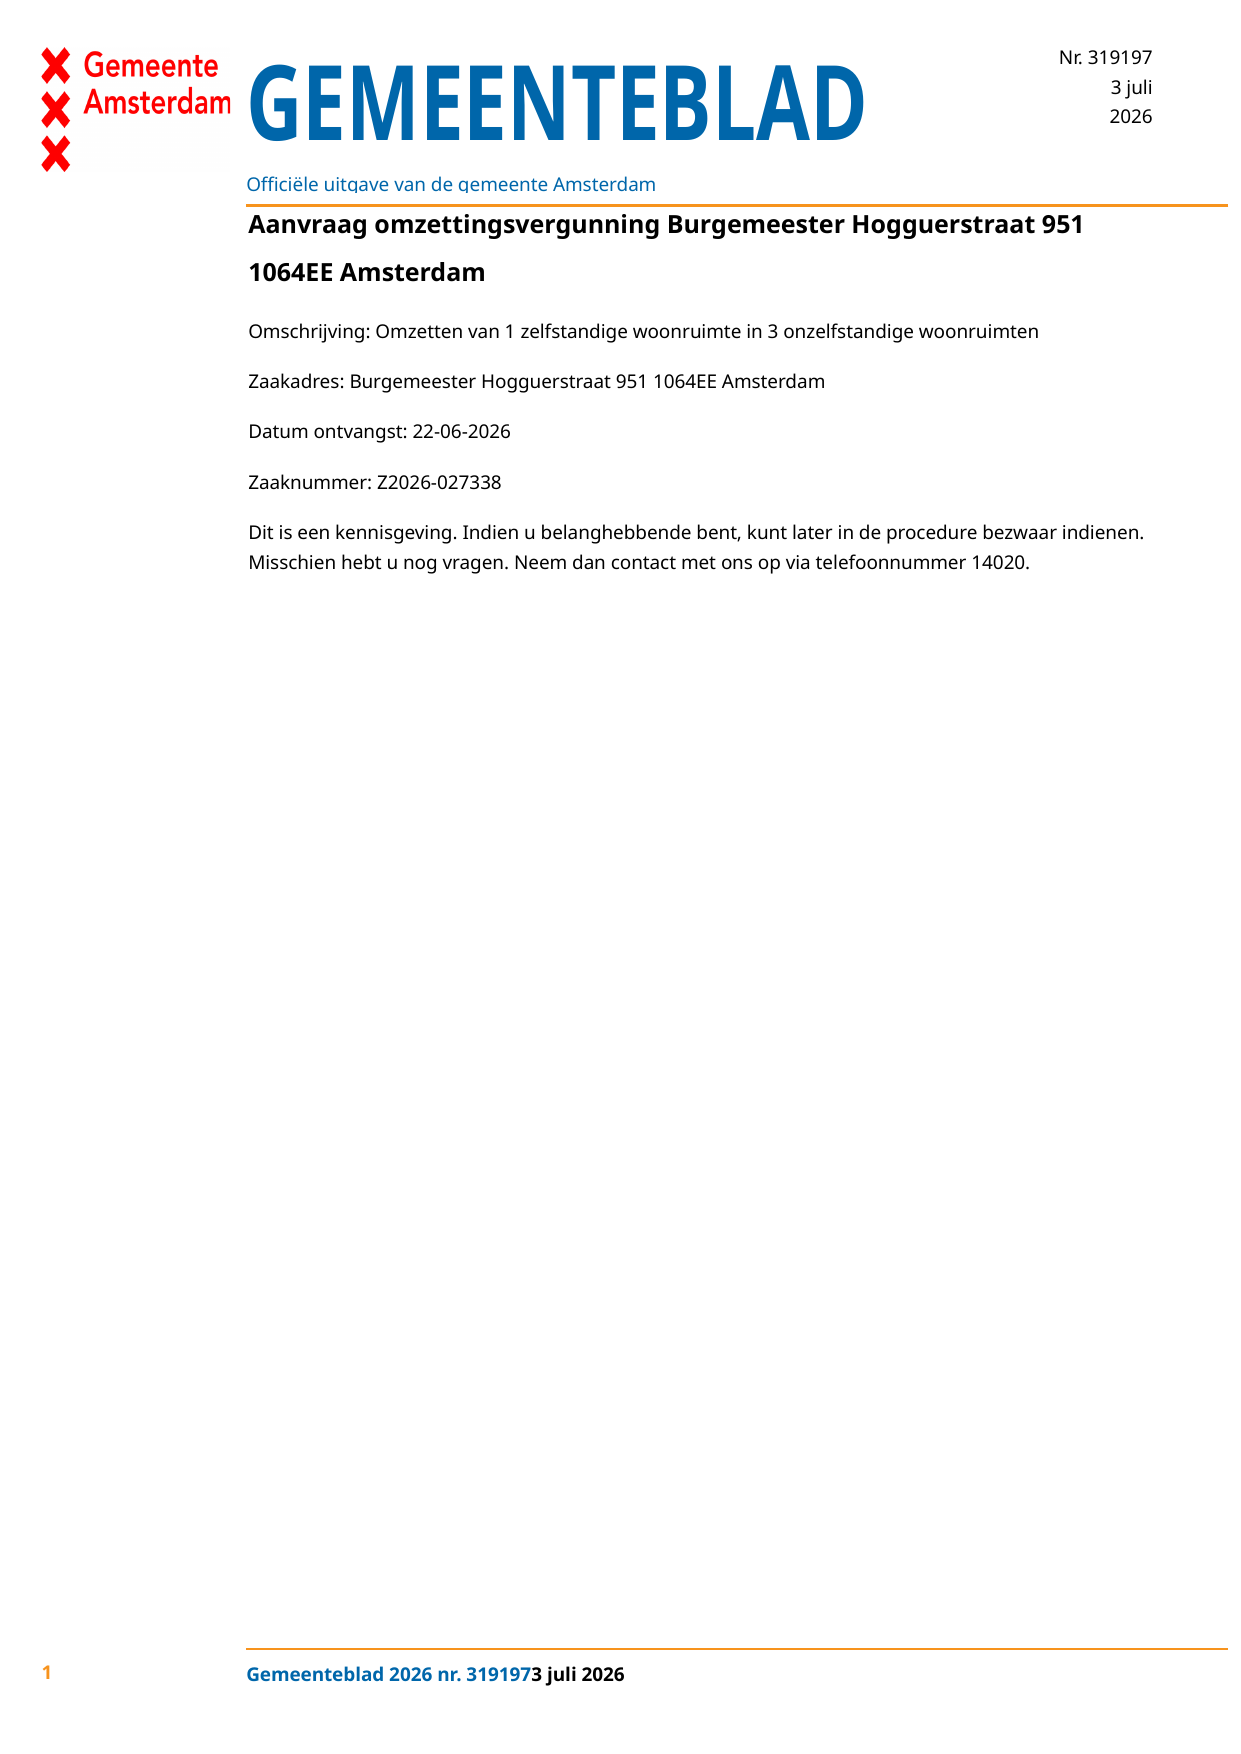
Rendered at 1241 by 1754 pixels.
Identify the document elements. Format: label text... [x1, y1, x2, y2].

text Zaaknummer: Z2026-027338 [248, 469, 1152, 495]
picture [41, 47, 231, 172]
text Datum ontvangst: 22-06-2026 [248, 419, 1152, 444]
text Omschrijving: Omzetten van 1 zelfstandige woonruimte in 3 onzelfstandige woonruimten [248, 318, 1152, 344]
text Zaakadres: Burgemeester Hogguerstraat 951 1064EE Amsterdam [248, 368, 1152, 394]
text Aanvraag omzettingsvergunning Burgemeester Hogguerstraat 951 1064EE Amsterdam [248, 207, 1152, 288]
text Dit is een kennisgeving. Indien u belanghebbende bent, kunt later in de procedure bezwaar indienen. Misschien hebt u nog vragen. Neem dan contact met ons op via telefoonnummer 14020. [248, 519, 1152, 575]
